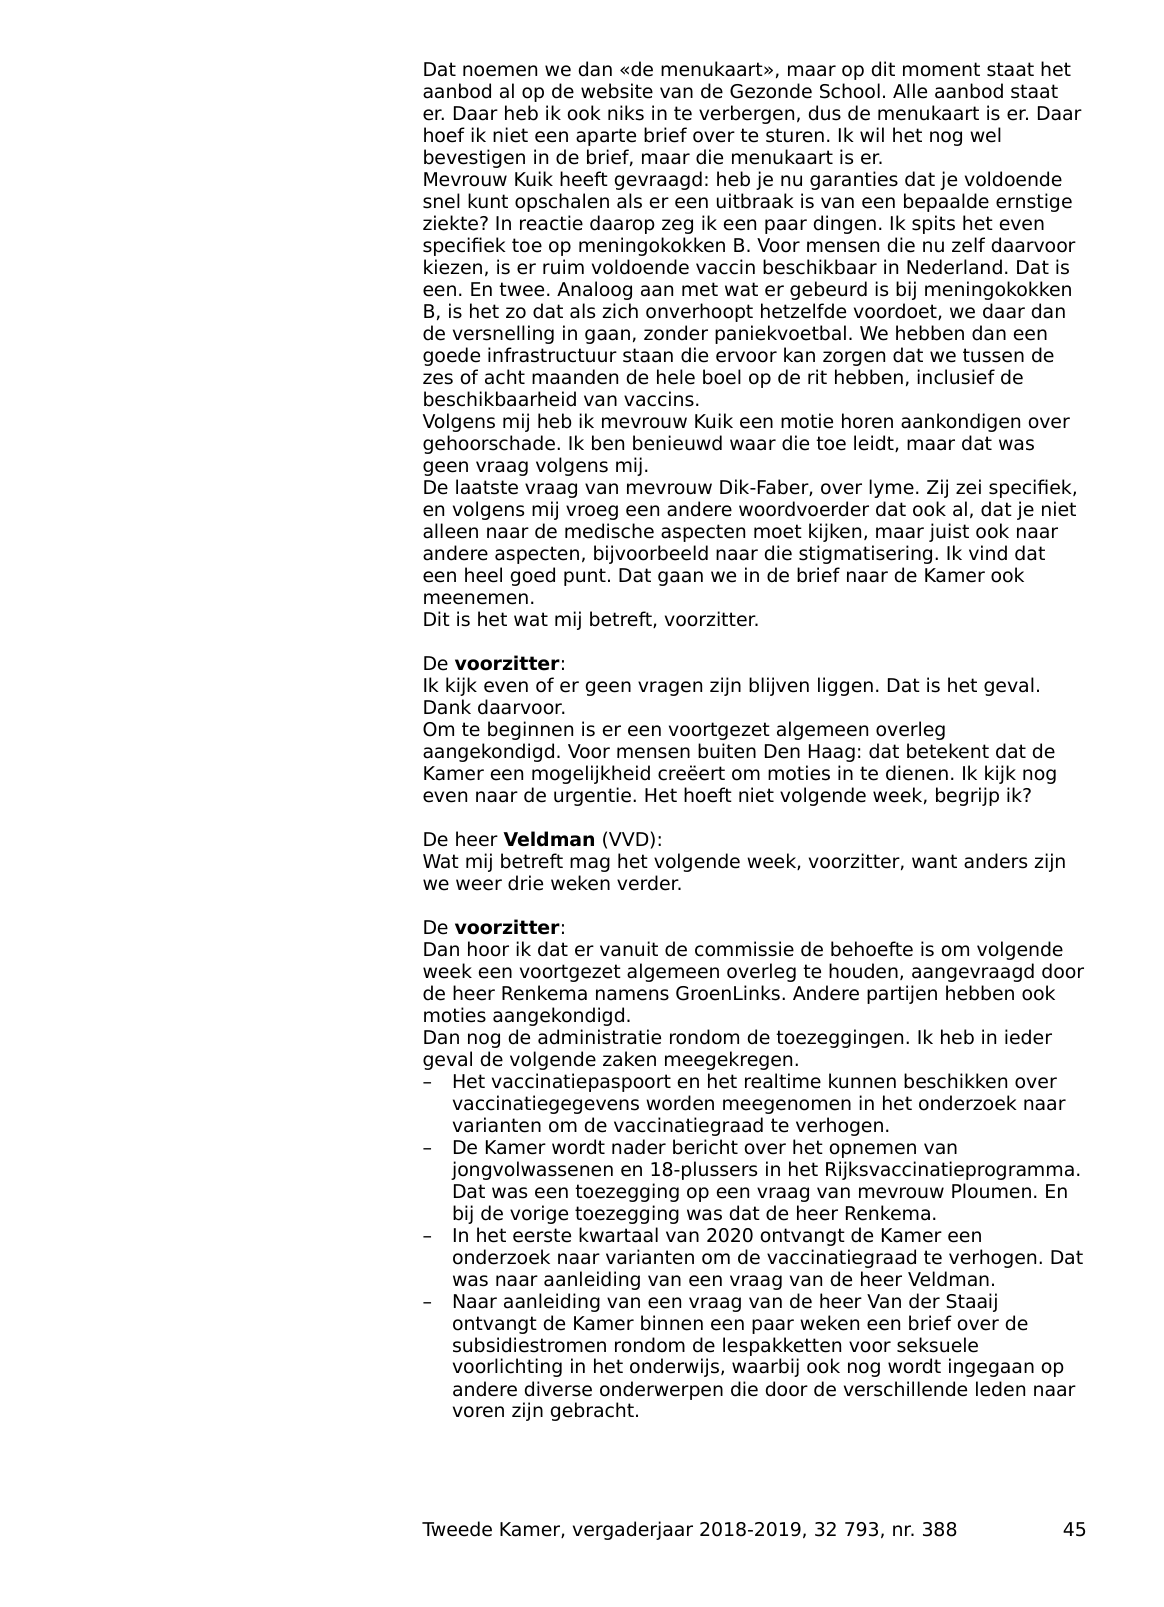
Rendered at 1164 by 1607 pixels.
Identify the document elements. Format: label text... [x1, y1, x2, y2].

text De voorzitter: [422, 653, 1087, 675]
text De voorzitter: [422, 917, 1087, 939]
text De laatste vraag van mevrouw Dik-Faber, over lyme. Zij zei specifiek, en volgens mij vroeg een andere woordvoerder dat ook al, dat je niet alleen naar de medische aspecten moet kijken, maar juist ook naar andere aspecten, bijvoorbeeld naar die stigmatisering. Ik vind dat een heel goed punt. Dat gaan we in de brief naar de Kamer ook meenemen. [422, 477, 1087, 608]
text – Het vaccinatiepaspoort en het realtime kunnen beschikken over vaccinatiegegevens worden meegenomen in het onderzoek naar varianten om de vaccinatiegraad te verhogen. [422, 1071, 1087, 1137]
text Wat mij betreft mag het volgende week, voorzitter, want anders zijn we weer drie weken verder. [422, 851, 1087, 895]
text Om te beginnen is er een voortgezet algemeen overleg aangekondigd. Voor mensen buiten Den Haag: dat betekent dat de Kamer een mogelijkheid creëert om moties in te dienen. Ik kijk nog even naar de urgentie. Het hoeft niet volgende week, begrijp ik? [422, 719, 1087, 807]
text – De Kamer wordt nader bericht over het opnemen van jongvolwassenen en 18-plussers in het Rijksvaccinatieprogramma. Dat was een toezegging op een vraag van mevrouw Ploumen. En bij de vorige toezegging was dat de heer Renkema. [422, 1137, 1087, 1224]
text De heer Veldman (VVD): [422, 829, 1087, 851]
text Mevrouw Kuik heeft gevraagd: heb je nu garanties dat je voldoende snel kunt opschalen als er een uitbraak is van een bepaalde ernstige ziekte? In reactie daarop zeg ik een paar dingen. Ik spits het even specifiek toe op meningokokken B. Voor mensen die nu zelf daarvoor kiezen, is er ruim voldoende vaccin beschikbaar in Nederland. Dat is een. En twee. Analoog aan met wat er gebeurd is bij meningokokken B, is het zo dat als zich onverhoopt hetzelfde voordoet, we daar dan de versnelling in gaan, zonder paniekvoetbal. We hebben dan een goede infrastructuur staan die ervoor kan zorgen dat we tussen de zes of acht maanden de hele boel op de rit hebben, inclusief de beschikbaarheid van vaccins. [422, 169, 1087, 411]
text Ik kijk even of er geen vragen zijn blijven liggen. Dat is het geval. Dank daarvoor. [422, 675, 1087, 719]
text Dit is het wat mij betreft, voorzitter. [422, 608, 1087, 631]
text Volgens mij heb ik mevrouw Kuik een motie horen aankondigen over gehoorschade. Ik ben benieuwd waar die toe leidt, maar dat was geen vraag volgens mij. [422, 411, 1087, 477]
text – Naar aanleiding van een vraag van de heer Van der Staaij ontvangt de Kamer binnen een paar weken een brief over de subsidiestromen rondom de lespakketten voor seksuele voorlichting in het onderwijs, waarbij ook nog wordt ingegaan op andere diverse onderwerpen die door de verschillende leden naar voren zijn gebracht. [422, 1291, 1087, 1422]
text Dan nog de administratie rondom de toezeggingen. Ik heb in ieder geval de volgende zaken meegekregen. [422, 1027, 1087, 1071]
text Dan hoor ik dat er vanuit de commissie de behoefte is om volgende week een voortgezet algemeen overleg te houden, aangevraagd door de heer Renkema namens GroenLinks. Andere partijen hebben ook moties aangekondigd. [422, 939, 1087, 1027]
text Dat noemen we dan «de menukaart», maar op dit moment staat het aanbod al op de website van de Gezonde School. Alle aanbod staat er. Daar heb ik ook niks in te verbergen, dus de menukaart is er. Daar hoef ik niet een aparte brief over te sturen. Ik wil het nog wel bevestigen in de brief, maar die menukaart is er. [422, 59, 1087, 169]
text – In het eerste kwartaal van 2020 ontvangt de Kamer een onderzoek naar varianten om de vaccinatiegraad te verhogen. Dat was naar aanleiding van een vraag van de heer Veldman. [422, 1224, 1087, 1291]
